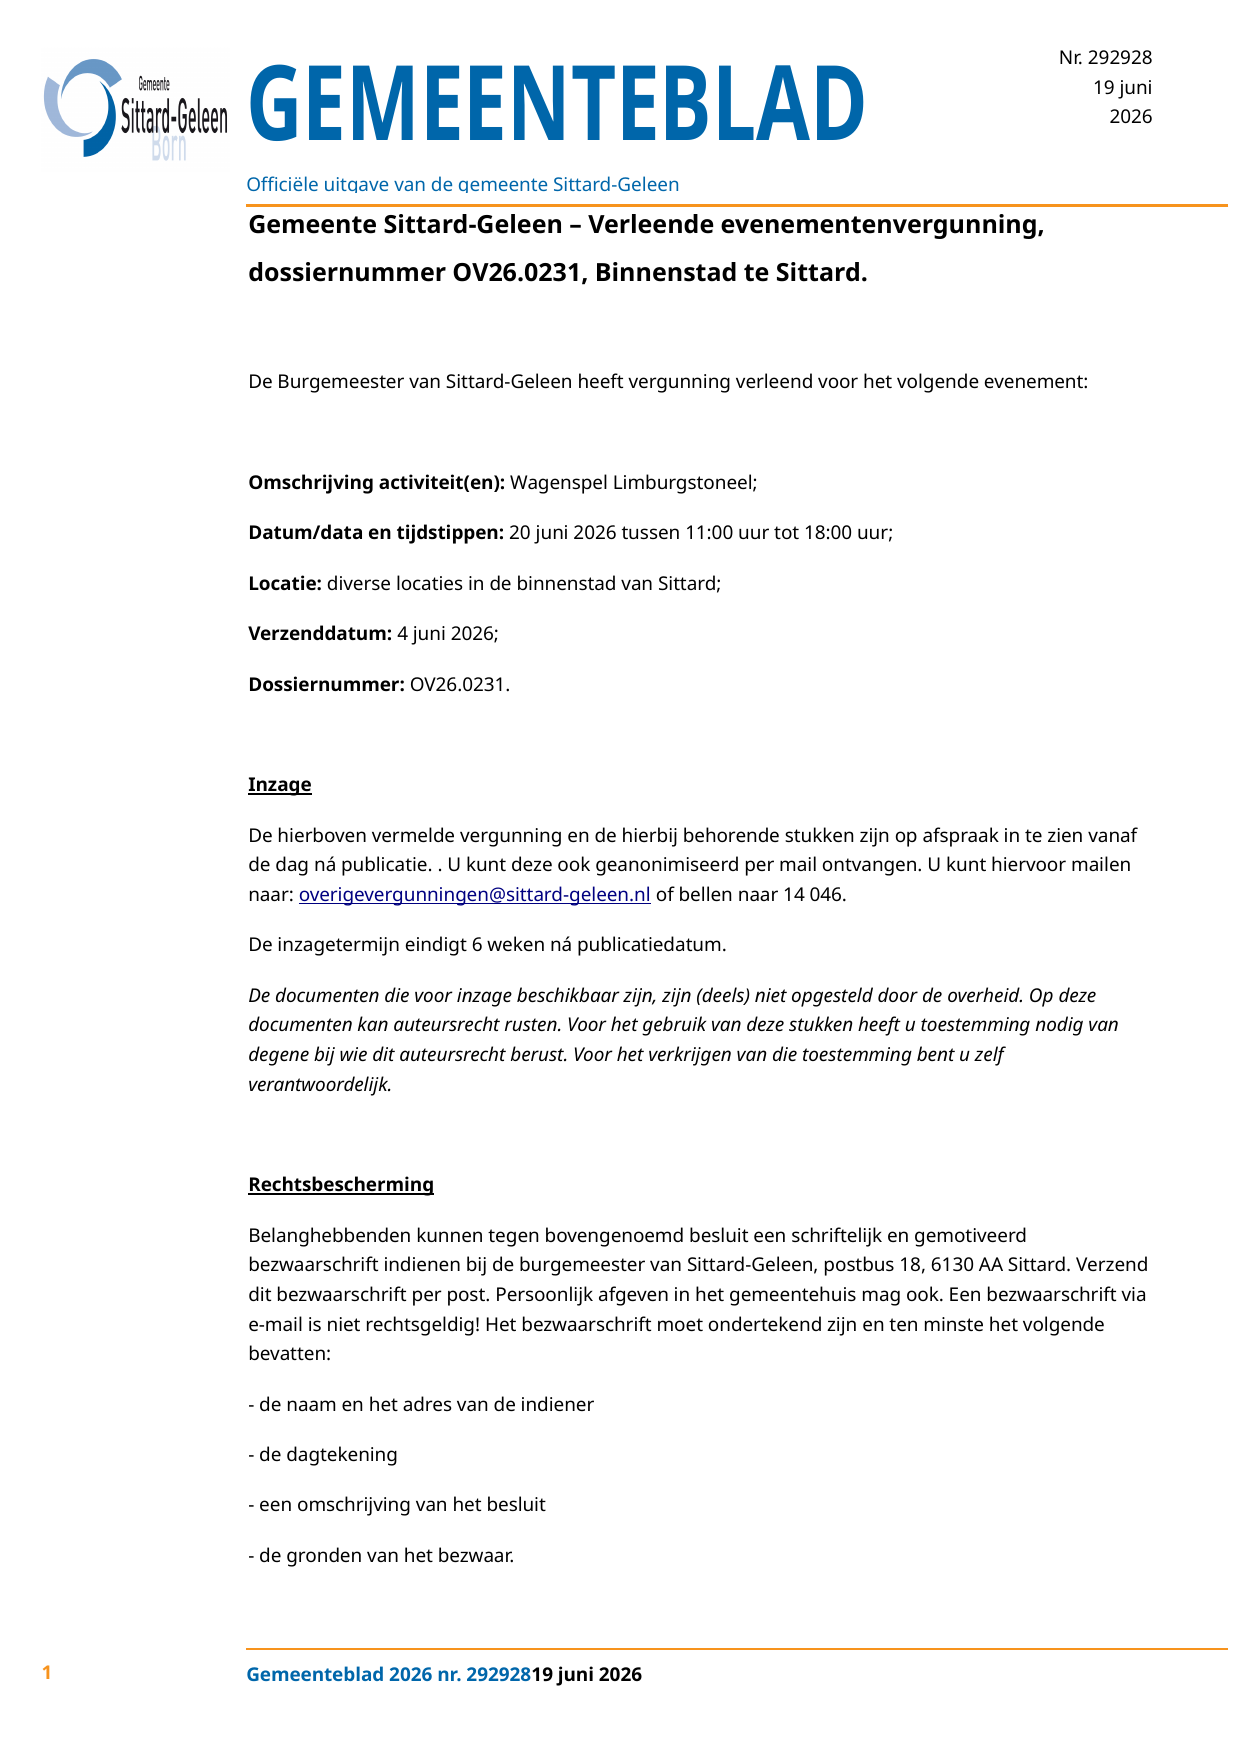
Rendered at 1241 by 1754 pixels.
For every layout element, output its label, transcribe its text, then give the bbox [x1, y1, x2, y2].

text Dossiernummer: OV26.0231. [248, 671, 1152, 697]
text Verzenddatum: 4 juni 2026; [248, 620, 1152, 646]
text - de naam en het adres van de indiener [248, 1391, 1152, 1417]
text - de dagtekening [248, 1441, 1152, 1467]
text De inzagetermijn eindigt 6 weken ná publicatiedatum. [248, 932, 1152, 957]
text De hierboven vermelde vergunning en de hierbij behorende stukken zijn op afspraak in te zien vanaf de dag ná publicatie. . U kunt deze ook geanonimiseerd per mail ontvangen. U kunt hiervoor mailen naar: overigevergunningen@sittard-geleen.nl of bellen naar 14 046. [248, 822, 1152, 907]
text - de gronden van het bezwaar. [248, 1542, 1152, 1568]
text Locatie: diverse locaties in de binnenstad van Sittard; [248, 570, 1152, 596]
text Omschrijving activiteit(en): Wagenspel Limburgstoneel; [248, 469, 1152, 495]
text - een omschrijving van het besluit [248, 1492, 1152, 1517]
text Rechtsbescherming [248, 1172, 1152, 1197]
text Gemeente Sittard-Geleen – Verleende evenementenvergunning, dossiernummer OV26.0231, Binnenstad te Sittard. [248, 207, 1152, 288]
text De Burgemeester van Sittard-Geleen heeft vergunning verleend voor het volgende evenement: [248, 368, 1152, 394]
picture [41, 47, 231, 172]
text Datum/data en tijdstippen: 20 juni 2026 tussen 11:00 uur tot 18:00 uur; [248, 519, 1152, 545]
text Inzage [248, 772, 1152, 797]
text De documenten die voor inzage beschikbaar zijn, zijn (deels) niet opgesteld door de overheid. Op deze documenten kan auteursrecht rusten. Voor het gebruik van deze stukken heeft u toestemming nodig van degene bij wie dit auteursrecht berust. Voor het verkrijgen van die toestemming bent u zelf verantwoordelijk. [248, 982, 1152, 1097]
text Belanghebbenden kunnen tegen bovengenoemd besluit een schriftelijk en gemotiveerd bezwaarschrift indienen bij de burgemeester van Sittard-Geleen, postbus 18, 6130 AA Sittard. Verzend dit bezwaarschrift per post. Persoonlijk afgeven in het gemeentehuis mag ook. Een bezwaarschrift via e-mail is niet rechtsgeldig! Het bezwaarschrift moet ondertekend zijn en ten minste het volgende bevatten: [248, 1222, 1152, 1366]
